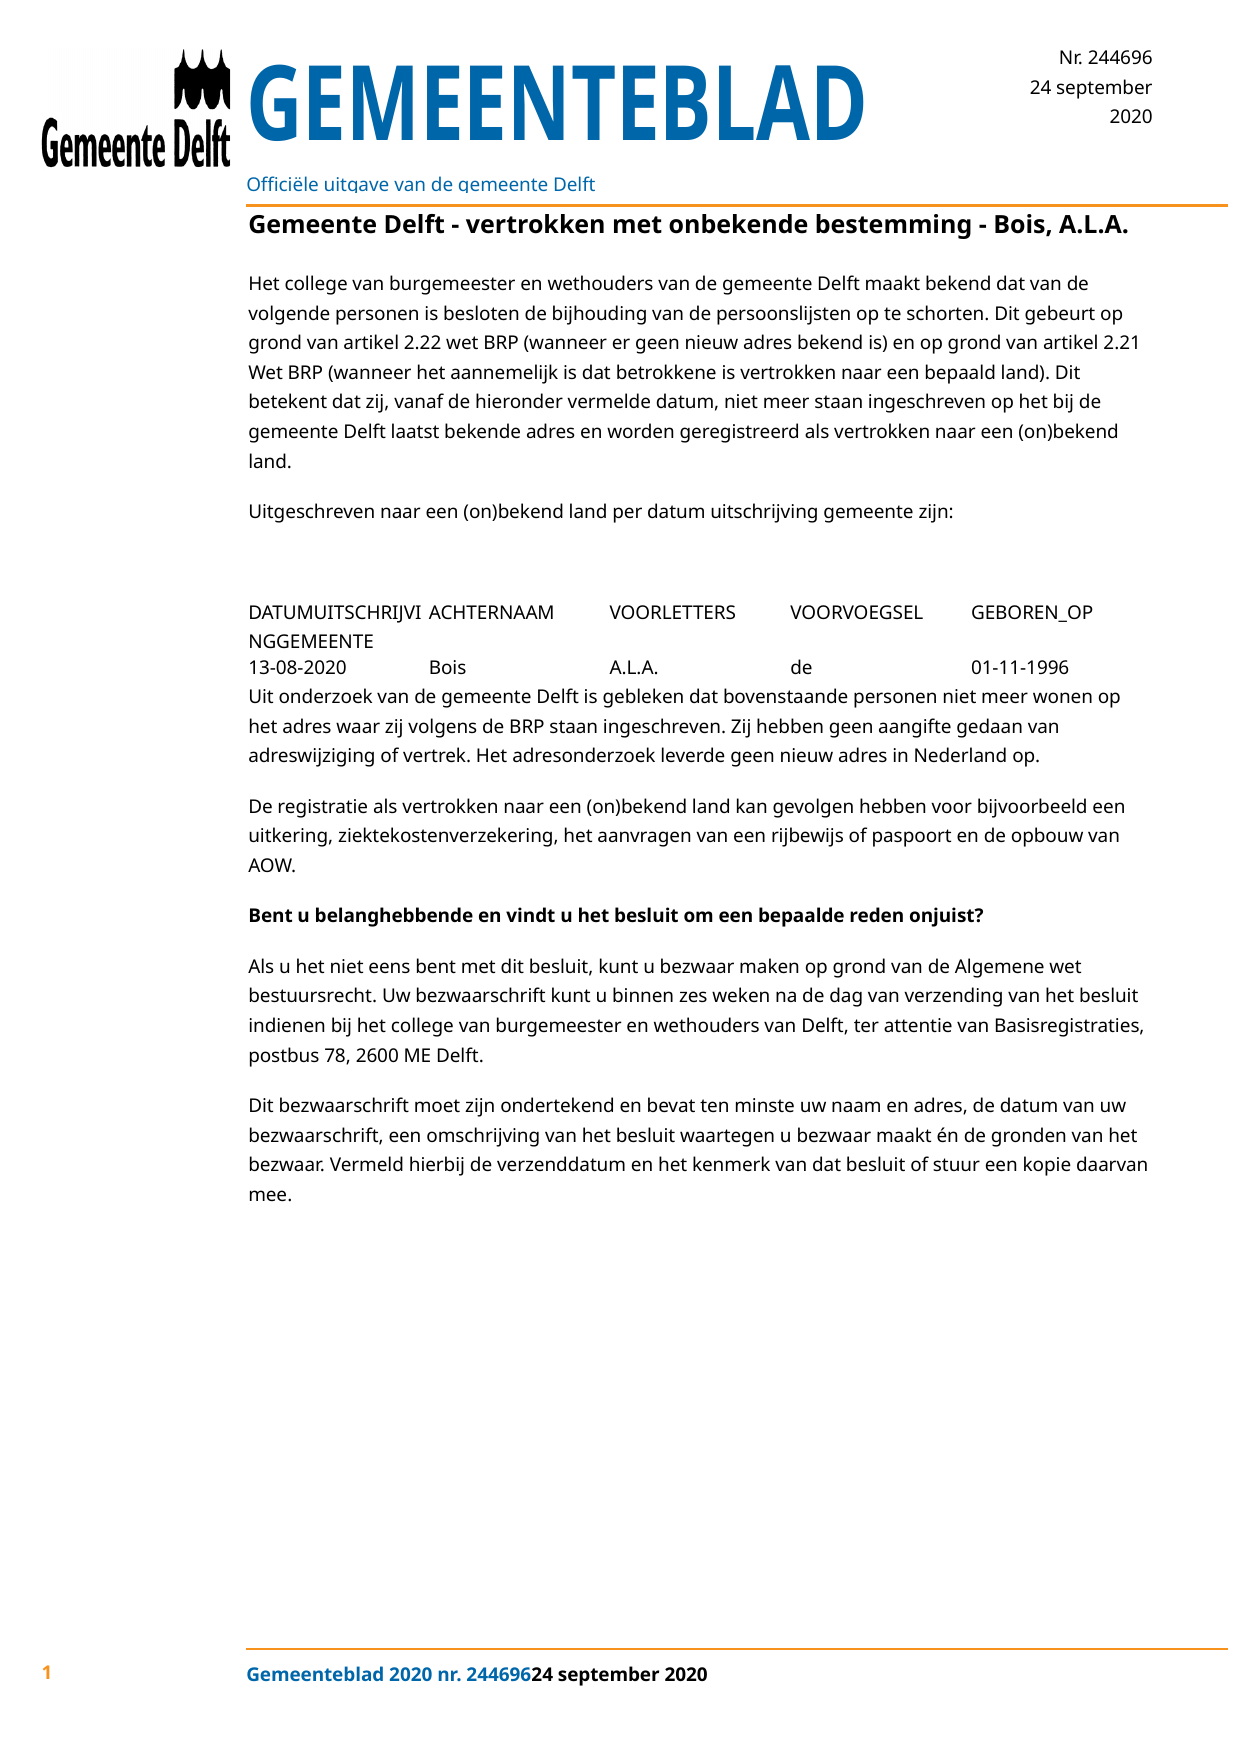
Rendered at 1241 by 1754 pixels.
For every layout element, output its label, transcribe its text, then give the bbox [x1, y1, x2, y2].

text Bent u belanghebbende en vindt u het besluit om een bepaalde reden onjuist? [248, 903, 1152, 928]
table_header ACHTERNAAM [429, 599, 609, 654]
table_header DATUMUITSCHRIJVINGGEMEENTE [248, 599, 429, 654]
table_cell A.L.A. [609, 655, 790, 680]
text Uitgeschreven naar een (on)bekend land per datum uitschrijving gemeente zijn: [248, 498, 1152, 524]
picture [41, 47, 231, 172]
table_header VOORVOEGSEL [790, 599, 971, 654]
text Dit bezwaarschrift moet zijn ondertekend en bevat ten minste uw naam en adres, de datum van uw bezwaarschrift, een omschrijving van het besluit waartegen u bezwaar maakt én de gronden van het bezwaar. Vermeld hierbij de verzenddatum en het kenmerk van dat besluit of stuur een kopie daarvan mee. [248, 1092, 1152, 1207]
text Uit onderzoek van de gemeente Delft is gebleken dat bovenstaande personen niet meer wonen op het adres waar zij volgens de BRP staan ingeschreven. Zij hebben geen aangifte gedaan van adreswijziging of vertrek. Het adresonderzoek leverde geen nieuw adres in Nederland op. [248, 683, 1152, 768]
table_cell 13-08-2020 [248, 655, 429, 680]
table_header GEBOREN_OP [971, 599, 1152, 654]
table_cell Bois [429, 655, 609, 680]
text Het college van burgemeester en wethouders van de gemeente Delft maakt bekend dat van de volgende personen is besloten de bijhouding van de persoonslijsten op te schorten. Dit gebeurt op grond van artikel 2.22 wet BRP (wanneer er geen nieuw adres bekend is) en op grond van artikel 2.21 Wet BRP (wanneer het aannemelijk is dat betrokkene is vertrokken naar een bepaald land). Dit betekent dat zij, vanaf de hieronder vermelde datum, niet meer staan ingeschreven op het bij de gemeente Delft laatst bekende adres en worden geregistreerd als vertrokken naar een (on)bekend land. [248, 270, 1152, 473]
text Als u het niet eens bent met dit besluit, kunt u bezwaar maken op grond van de Algemene wet bestuursrecht. Uw bezwaarschrift kunt u binnen zes weken na de dag van verzending van het besluit indienen bij het college van burgemeester en wethouders van Delft, ter attentie van Basisregistraties, postbus 78, 2600 ME Delft. [248, 953, 1152, 1067]
table_header VOORLETTERS [609, 599, 790, 654]
table_cell de [790, 655, 971, 680]
text De registratie als vertrokken naar een (on)bekend land kan gevolgen hebben voor bijvoorbeeld een uitkering, ziektekostenverzekering, het aanvragen van een rijbewijs of paspoort en de opbouw van AOW. [248, 793, 1152, 878]
table_cell 01-11-1996 [971, 655, 1152, 680]
text Gemeente Delft - vertrokken met onbekende bestemming - Bois, A.L.A. [248, 207, 1152, 241]
